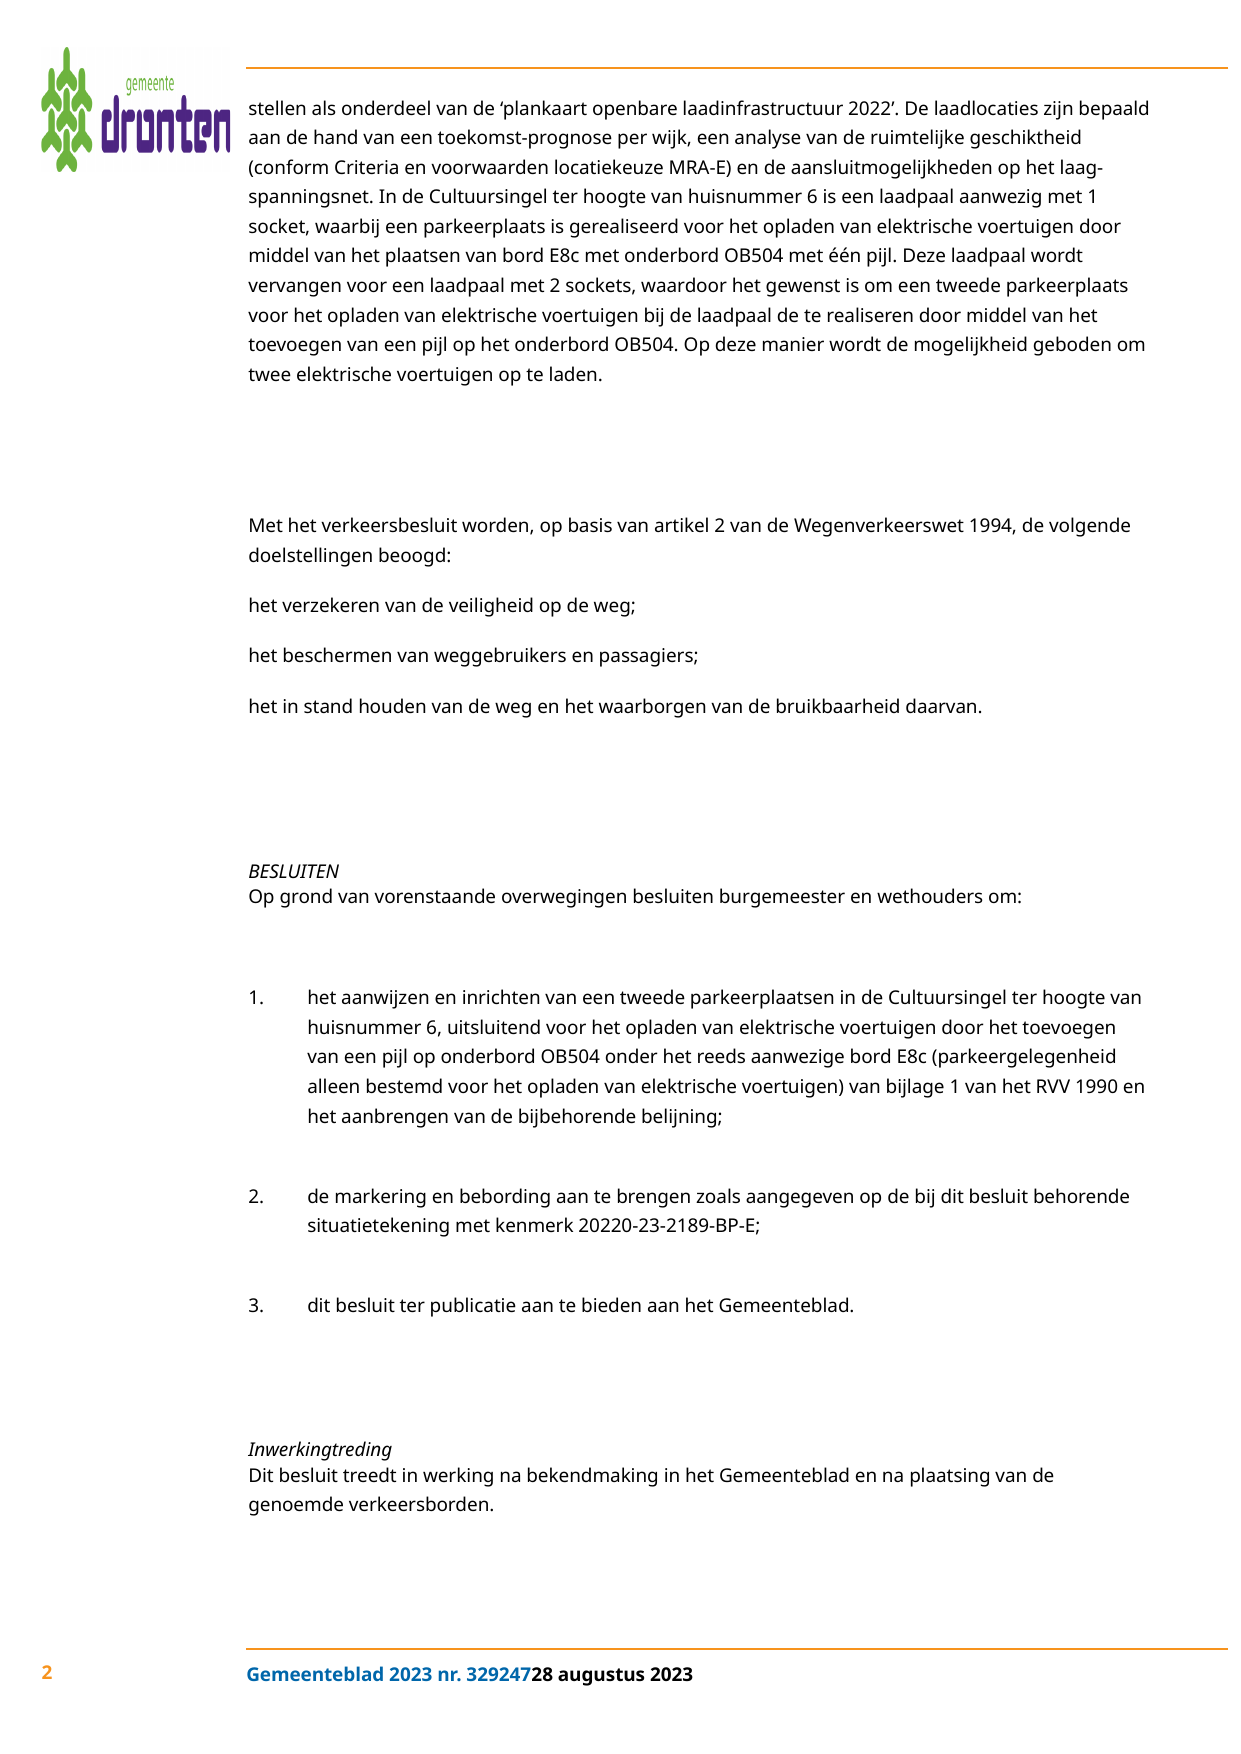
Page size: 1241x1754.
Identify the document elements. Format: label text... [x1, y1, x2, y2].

text Dit besluit treedt in werking na bekendmaking in het Gemeenteblad en na plaatsing van de genoemde verkeersborden. [248, 1462, 1152, 1517]
text het verzekeren van de veiligheid op de weg; [248, 592, 1152, 618]
list de markering en bebording aan te brengen zoals aangegeven op de bij dit besluit behorende situatietekening met kenmerk 20220-23-2189-BP-E; [248, 1183, 1152, 1238]
list het aanwijzen en inrichten van een tweede parkeerplaatsen in de Cultuursingel ter hoogte van huisnummer 6, uitsluitend voor het opladen van elektrische voertuigen door het toevoegen van een pijl op onderbord OB504 onder het reeds aanwezige bord E8c (parkeergelegenheid alleen bestemd voor het opladen van elektrische voertuigen) van bijlage 1 van het RVV 1990 en het aanbrengen van de bijbehorende belijning; [248, 984, 1152, 1128]
text stellen als onderdeel van de ‘plankaart openbare laadinfrastructuur 2022’. De laadlocaties zijn bepaald aan de hand van een toekomst-prognose per wijk, een analyse van de ruimtelijke geschiktheid (conform Criteria en voorwaarden locatiekeuze MRA-E) en de aansluitmogelijkheden op het laag-spanningsnet. In de Cultuursingel ter hoogte van huisnummer 6 is een laadpaal aanwezig met 1 socket, waarbij een parkeerplaats is gerealiseerd voor het opladen van elektrische voertuigen door middel van het plaatsen van bord E8c met onderbord OB504 met één pijl. Deze laadpaal wordt vervangen voor een laadpaal met 2 sockets, waardoor het gewenst is om een tweede parkeerplaats voor het opladen van elektrische voertuigen bij de laadpaal de te realiseren door middel van het toevoegen van een pijl op het onderbord OB504. Op deze manier wordt de mogelijkheid geboden om twee elektrische voertuigen op te laden. [248, 95, 1152, 387]
text het in stand houden van de weg en het waarborgen van de bruikbaarheid daarvan. [248, 693, 1152, 719]
picture [41, 47, 231, 172]
text Met het verkeersbesluit worden, op basis van artikel 2 van de Wegenverkeerswet 1994, de volgende doelstellingen beoogd: [248, 512, 1152, 568]
list dit besluit ter publicatie aan te bieden aan het Gemeenteblad. [248, 1292, 1152, 1318]
text Op grond van vorenstaande overwegingen besluiten burgemeester en wethouders om: [248, 884, 1152, 909]
text Inwerkingtreding [248, 1436, 1152, 1462]
text BESLUITEN [248, 858, 1152, 884]
text het beschermen van weggebruikers en passagiers; [248, 643, 1152, 668]
